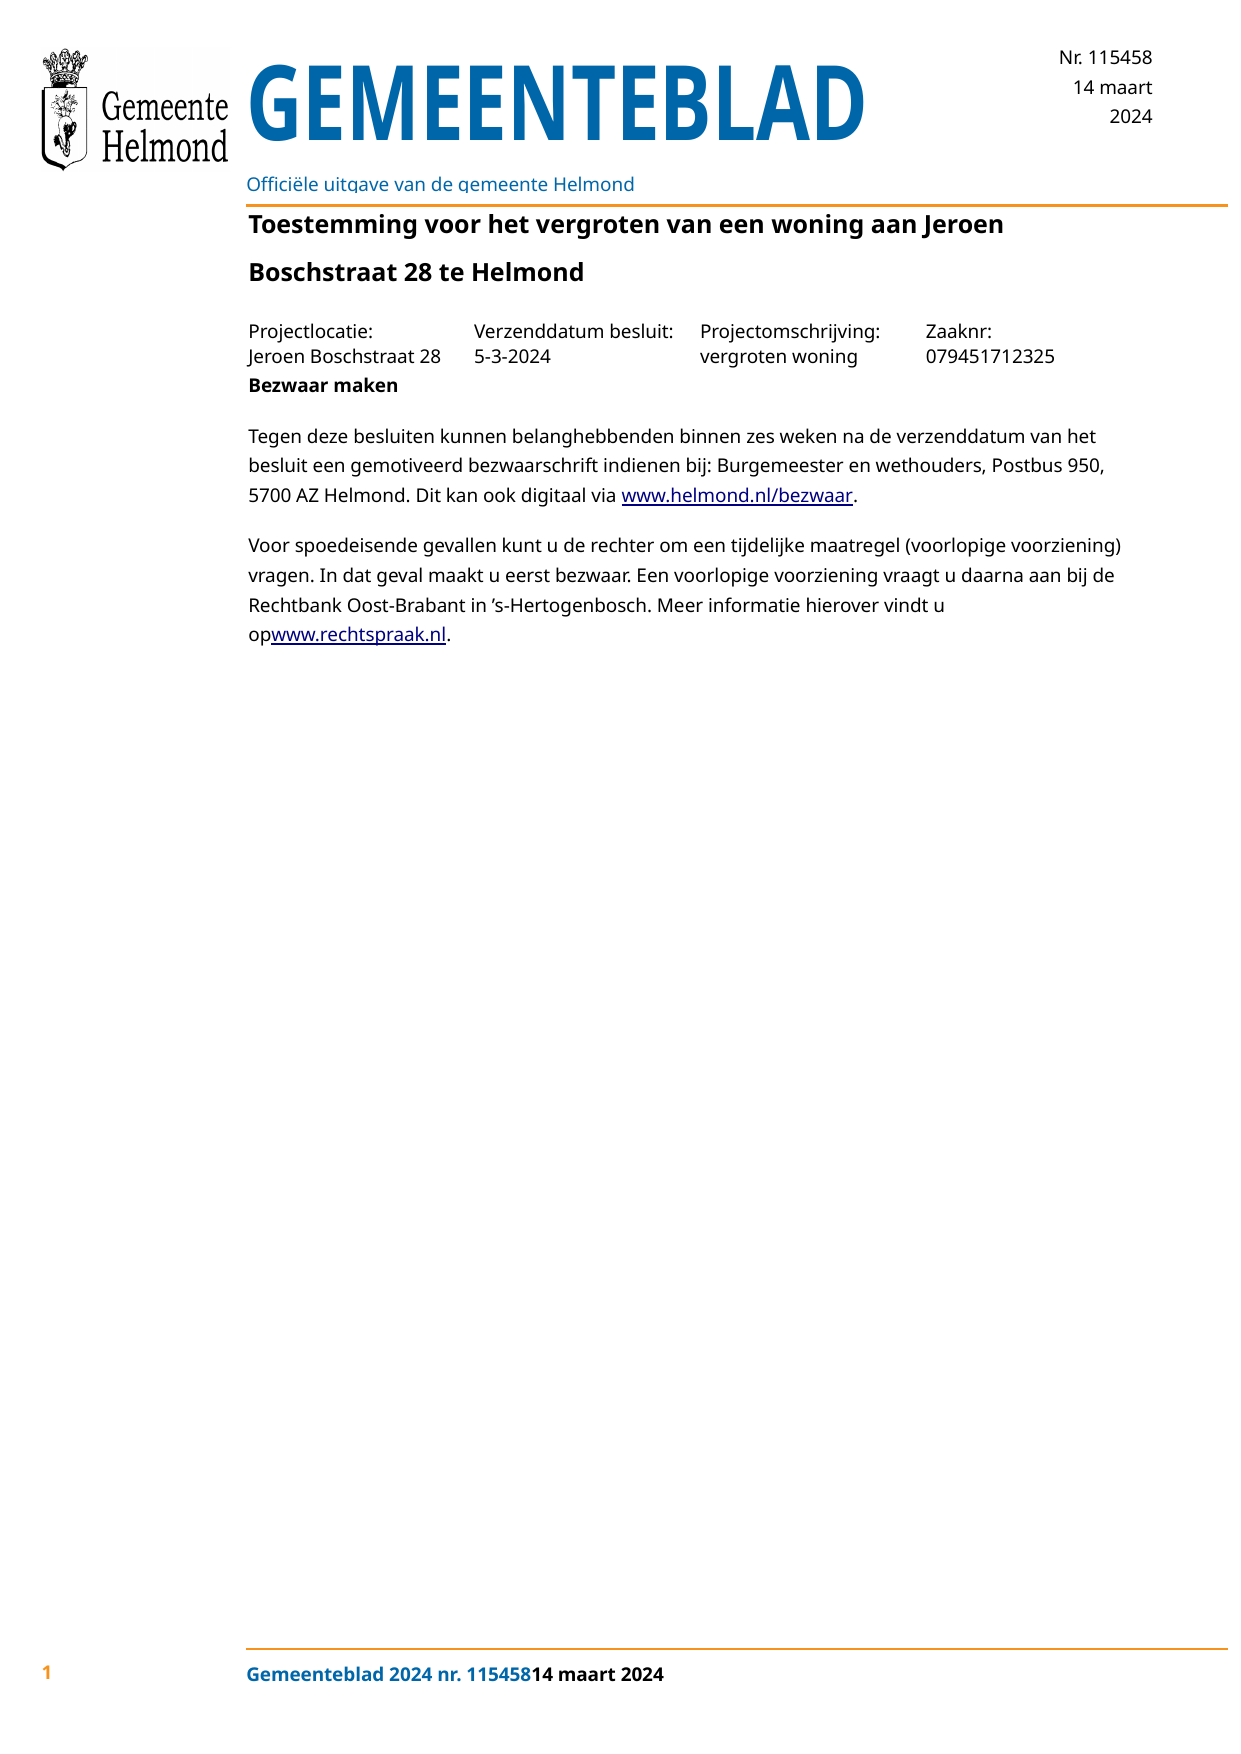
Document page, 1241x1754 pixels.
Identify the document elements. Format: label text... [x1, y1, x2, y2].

table_cell Jeroen Boschstraat 28 [248, 344, 474, 369]
table_cell 079451712325 [926, 344, 1152, 369]
table_header Verzenddatum besluit: [474, 318, 700, 344]
table_cell 5-3-2024 [474, 344, 700, 369]
picture [41, 47, 231, 172]
text Voor spoedeisende gevallen kunt u de rechter om een tijdelijke maatregel (voorlopige voorziening) vragen. In dat geval maakt u eerst bezwaar. Een voorlopige voorziening vraagt u daarna aan bij de Rechtbank Oost-Brabant in ’s-Hertogenbosch. Meer informatie hierover vindt u opwww.rechtspraak.nl. [248, 533, 1152, 647]
text Tegen deze besluiten kunnen belanghebbenden binnen zes weken na de verzenddatum van het besluit een gemotiveerd bezwaarschrift indienen bij: Burgemeester en wethouders, Postbus 950, 5700 AZ Helmond. Dit kan ook digitaal via www.helmond.nl/bezwaar. [248, 423, 1152, 508]
text Bezwaar maken [248, 373, 1152, 398]
table_header Zaaknr: [926, 318, 1152, 344]
table_cell vergroten woning [700, 344, 926, 369]
table_header Projectomschrijving: [700, 318, 926, 344]
text Toestemming voor het vergroten van een woning aan Jeroen Boschstraat 28 te Helmond [248, 207, 1152, 288]
table_header Projectlocatie: [248, 318, 474, 344]
